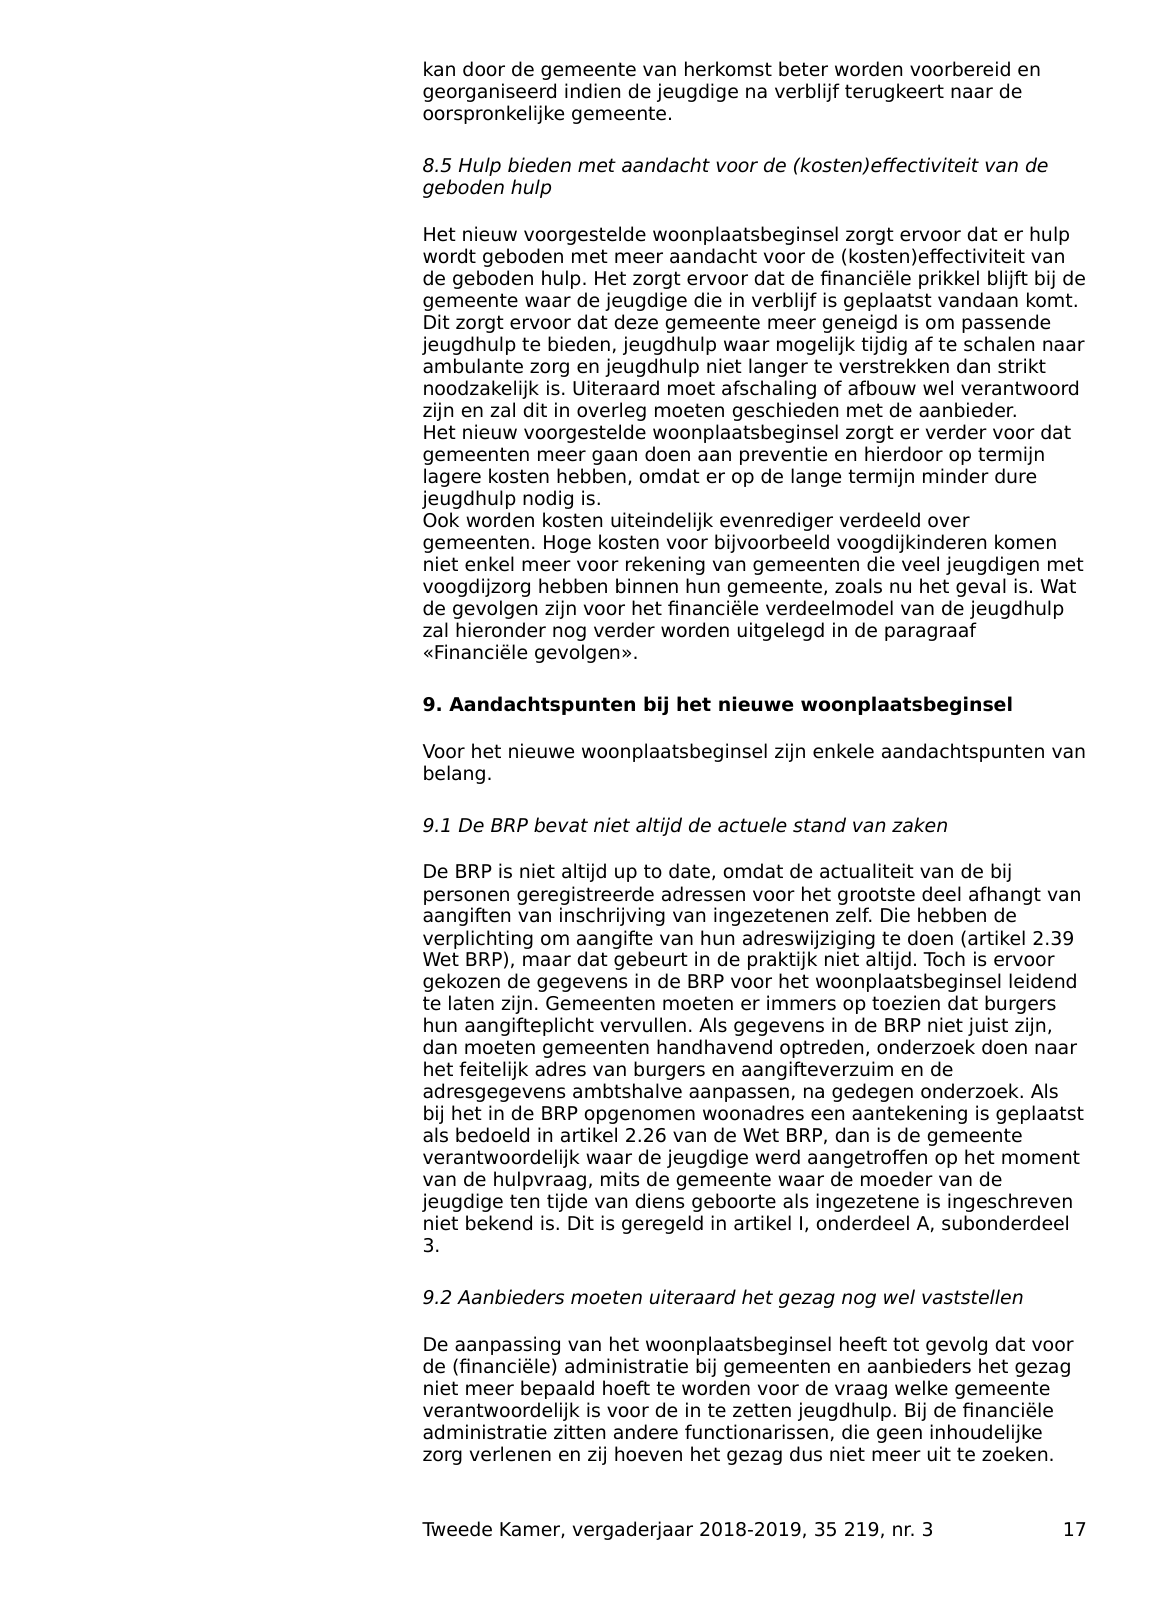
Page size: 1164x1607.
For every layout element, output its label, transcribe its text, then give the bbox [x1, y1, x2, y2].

text Voor het nieuwe woonplaatsbeginsel zijn enkele aandachtspunten van belang. [422, 741, 1087, 784]
subtitle 9. Aandachtspunten bij het nieuwe woonplaatsbeginsel [422, 693, 1087, 716]
text Het nieuw voorgestelde woonplaatsbeginsel zorgt ervoor dat er hulp wordt geboden met meer aandacht voor de (kosten)effectiviteit van de geboden hulp. Het zorgt ervoor dat de financiële prikkel blijft bij de gemeente waar de jeugdige die in verblijf is geplaatst vandaan komt. Dit zorgt ervoor dat deze gemeente meer geneigd is om passende jeugdhulp te bieden, jeugdhulp waar mogelijk tijdig af te schalen naar ambulante zorg en jeugdhulp niet langer te verstrekken dan strikt noodzakelijk is. Uiteraard moet afschaling of afbouw wel verantwoord zijn en zal dit in overleg moeten geschieden met de aanbieder. [422, 224, 1087, 422]
text De BRP is niet altijd up to date, omdat de actualiteit van de bij personen geregistreerde adressen voor het grootste deel afhangt van aangiften van inschrijving van ingezetenen zelf. Die hebben de verplichting om aangifte van hun adreswijziging te doen (artikel 2.39 Wet BRP), maar dat gebeurt in de praktijk niet altijd. Toch is ervoor gekozen de gegevens in de BRP voor het woonplaatsbeginsel leidend te laten zijn. Gemeenten moeten er immers op toezien dat burgers hun aangifteplicht vervullen. Als gegevens in de BRP niet juist zijn, dan moeten gemeenten handhavend optreden, onderzoek doen naar het feitelijk adres van burgers en aangifteverzuim en de adresgegevens ambtshalve aanpassen, na gedegen onderzoek. Als bij het in de BRP opgenomen woonadres een aantekening is geplaatst als bedoeld in artikel 2.26 van de Wet BRP, dan is de gemeente verantwoordelijk waar de jeugdige werd aangetroffen op het moment van de hulpvraag, mits de gemeente waar de moeder van de jeugdige ten tijde van diens geboorte als ingezetene is ingeschreven niet bekend is. Dit is geregeld in artikel I, onderdeel A, subonderdeel 3. [422, 861, 1087, 1257]
text De aanpassing van het woonplaatsbeginsel heeft tot gevolg dat voor de (financiële) administratie bij gemeenten en aanbieders het gezag niet meer bepaald hoeft te worden voor de vraag welke gemeente verantwoordelijk is voor de in te zetten jeugdhulp. Bij de financiële administratie zitten andere functionarissen, die geen inhoudelijke zorg verlenen en zij hoeven het gezag dus niet meer uit te zoeken. [422, 1334, 1087, 1466]
text Ook worden kosten uiteindelijk evenrediger verdeeld over gemeenten. Hoge kosten voor bijvoorbeeld voogdijkinderen komen niet enkel meer voor rekening van gemeenten die veel jeugdigen met voogdijzorg hebben binnen hun gemeente, zoals nu het geval is. Wat de gevolgen zijn voor het financiële verdeelmodel van de jeugdhulp zal hieronder nog verder worden uitgelegd in de paragraaf «Financiële gevolgen». [422, 510, 1087, 663]
text kan door de gemeente van herkomst beter worden voorbereid en georganiseerd indien de jeugdige na verblijf terugkeert naar de oorspronkelijke gemeente. [422, 59, 1087, 125]
subtitle 9.1 De BRP bevat niet altijd de actuele stand van zaken [422, 814, 1087, 836]
subtitle 8.5 Hulp bieden met aandacht voor de (kosten)effectiviteit van de geboden hulp [422, 155, 1087, 199]
subtitle 9.2 Aanbieders moeten uiteraard het gezag nog wel vaststellen [422, 1287, 1087, 1309]
text Het nieuw voorgestelde woonplaatsbeginsel zorgt er verder voor dat gemeenten meer gaan doen aan preventie en hierdoor op termijn lagere kosten hebben, omdat er op de lange termijn minder dure jeugdhulp nodig is. [422, 422, 1087, 510]
